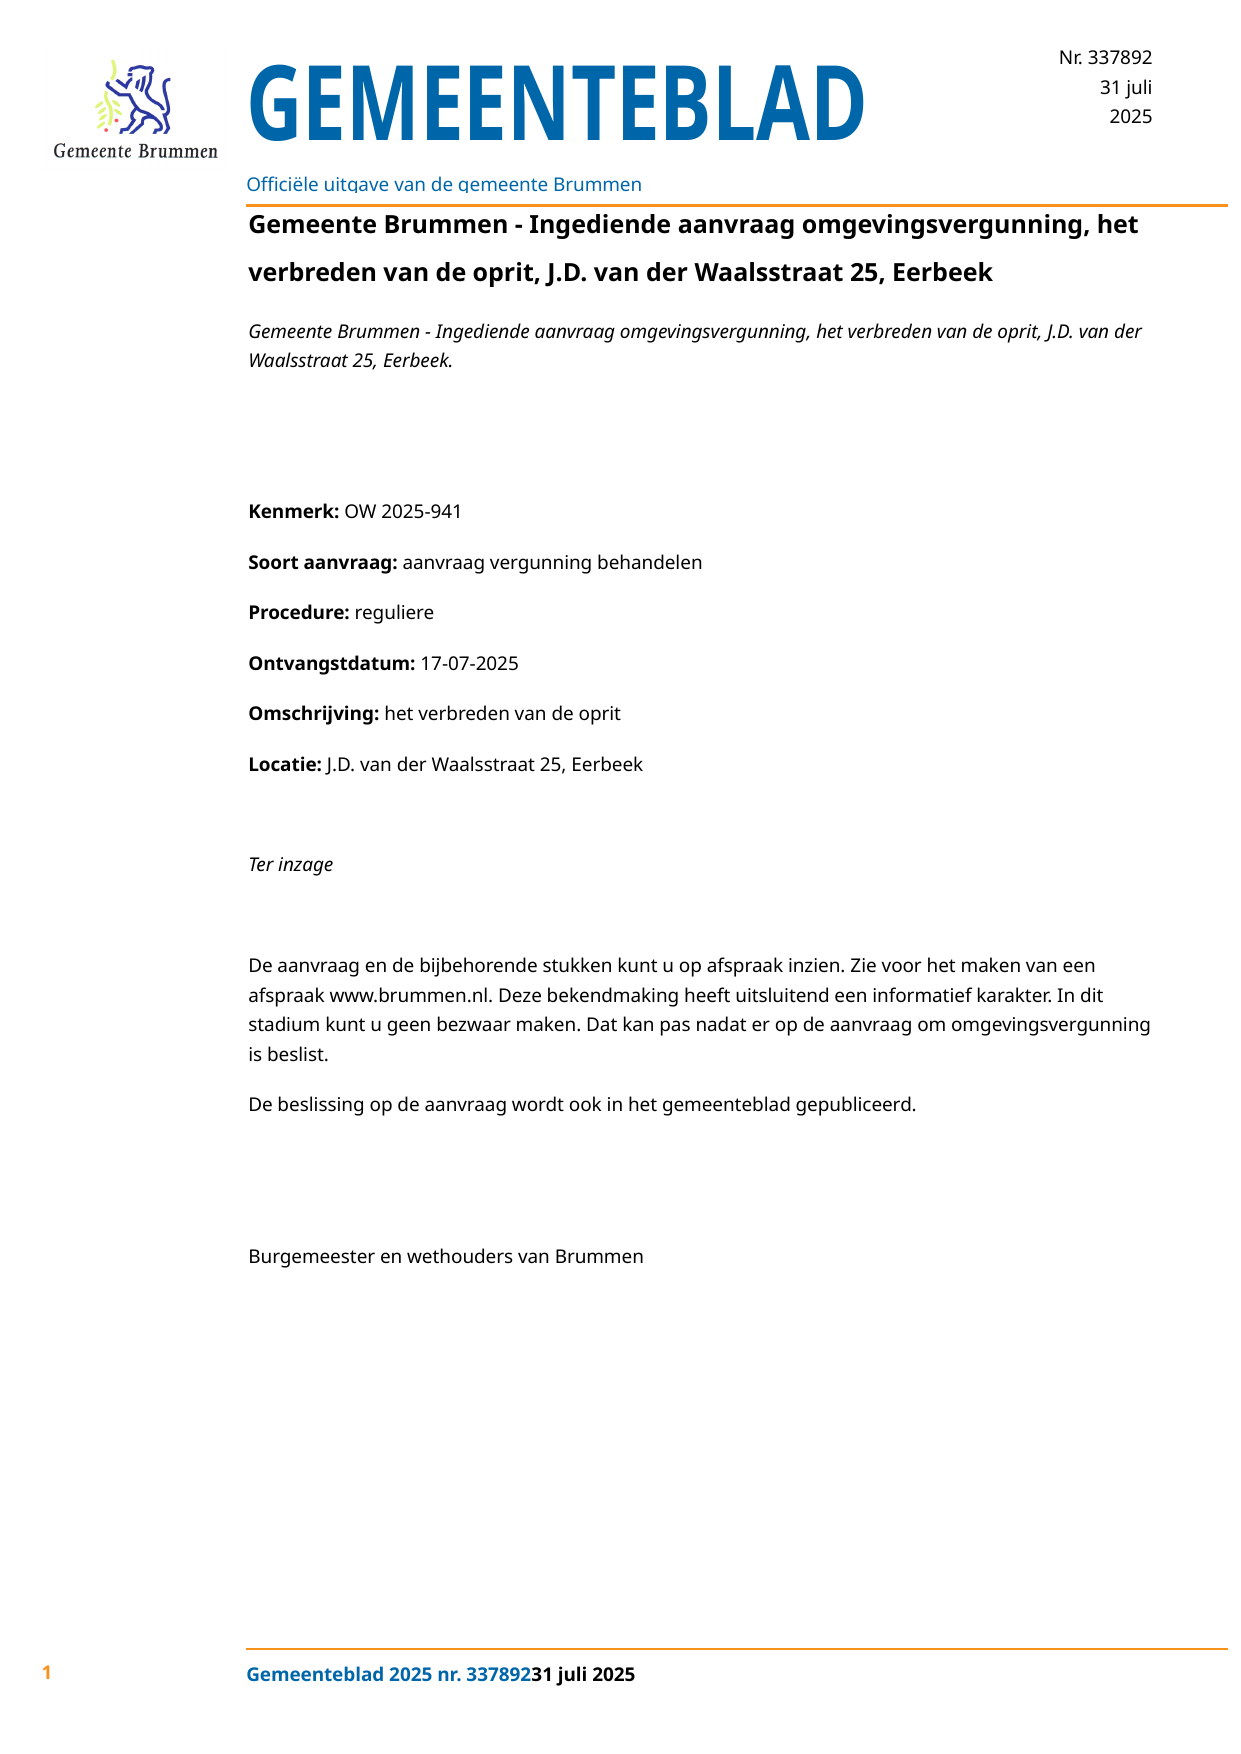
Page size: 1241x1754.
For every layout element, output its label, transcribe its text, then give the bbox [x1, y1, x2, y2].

text Ontvangstdatum: 17-07-2025 [248, 650, 1152, 676]
text Burgemeester en wethouders van Brummen [248, 1243, 1152, 1269]
text De beslissing op de aanvraag wordt ook in het gemeenteblad gepubliceerd. [248, 1092, 1152, 1117]
picture [41, 47, 231, 172]
text Locatie: J.D. van der Waalsstraat 25, Eerbeek [248, 751, 1152, 777]
text Kenmerk: OW 2025-941 [248, 499, 1152, 524]
text Ter inzage [248, 852, 1152, 877]
text Gemeente Brummen - Ingediende aanvraag omgevingsvergunning, het verbreden van de oprit, J.D. van der Waalsstraat 25, Eerbeek. [248, 318, 1152, 373]
text Omschrijving: het verbreden van de oprit [248, 700, 1152, 726]
text Soort aanvraag: aanvraag vergunning behandelen [248, 549, 1152, 575]
text Procedure: reguliere [248, 599, 1152, 625]
text Gemeente Brummen - Ingediende aanvraag omgevingsvergunning, het verbreden van de oprit, J.D. van der Waalsstraat 25, Eerbeek [248, 207, 1152, 288]
text De aanvraag en de bijbehorende stukken kunt u op afspraak inzien. Zie voor het maken van een afspraak www.brummen.nl. Deze bekendmaking heeft uitsluitend een informatief karakter. In dit stadium kunt u geen bezwaar maken. Dat kan pas nadat er op de aanvraag om omgevingsvergunning is beslist. [248, 952, 1152, 1067]
